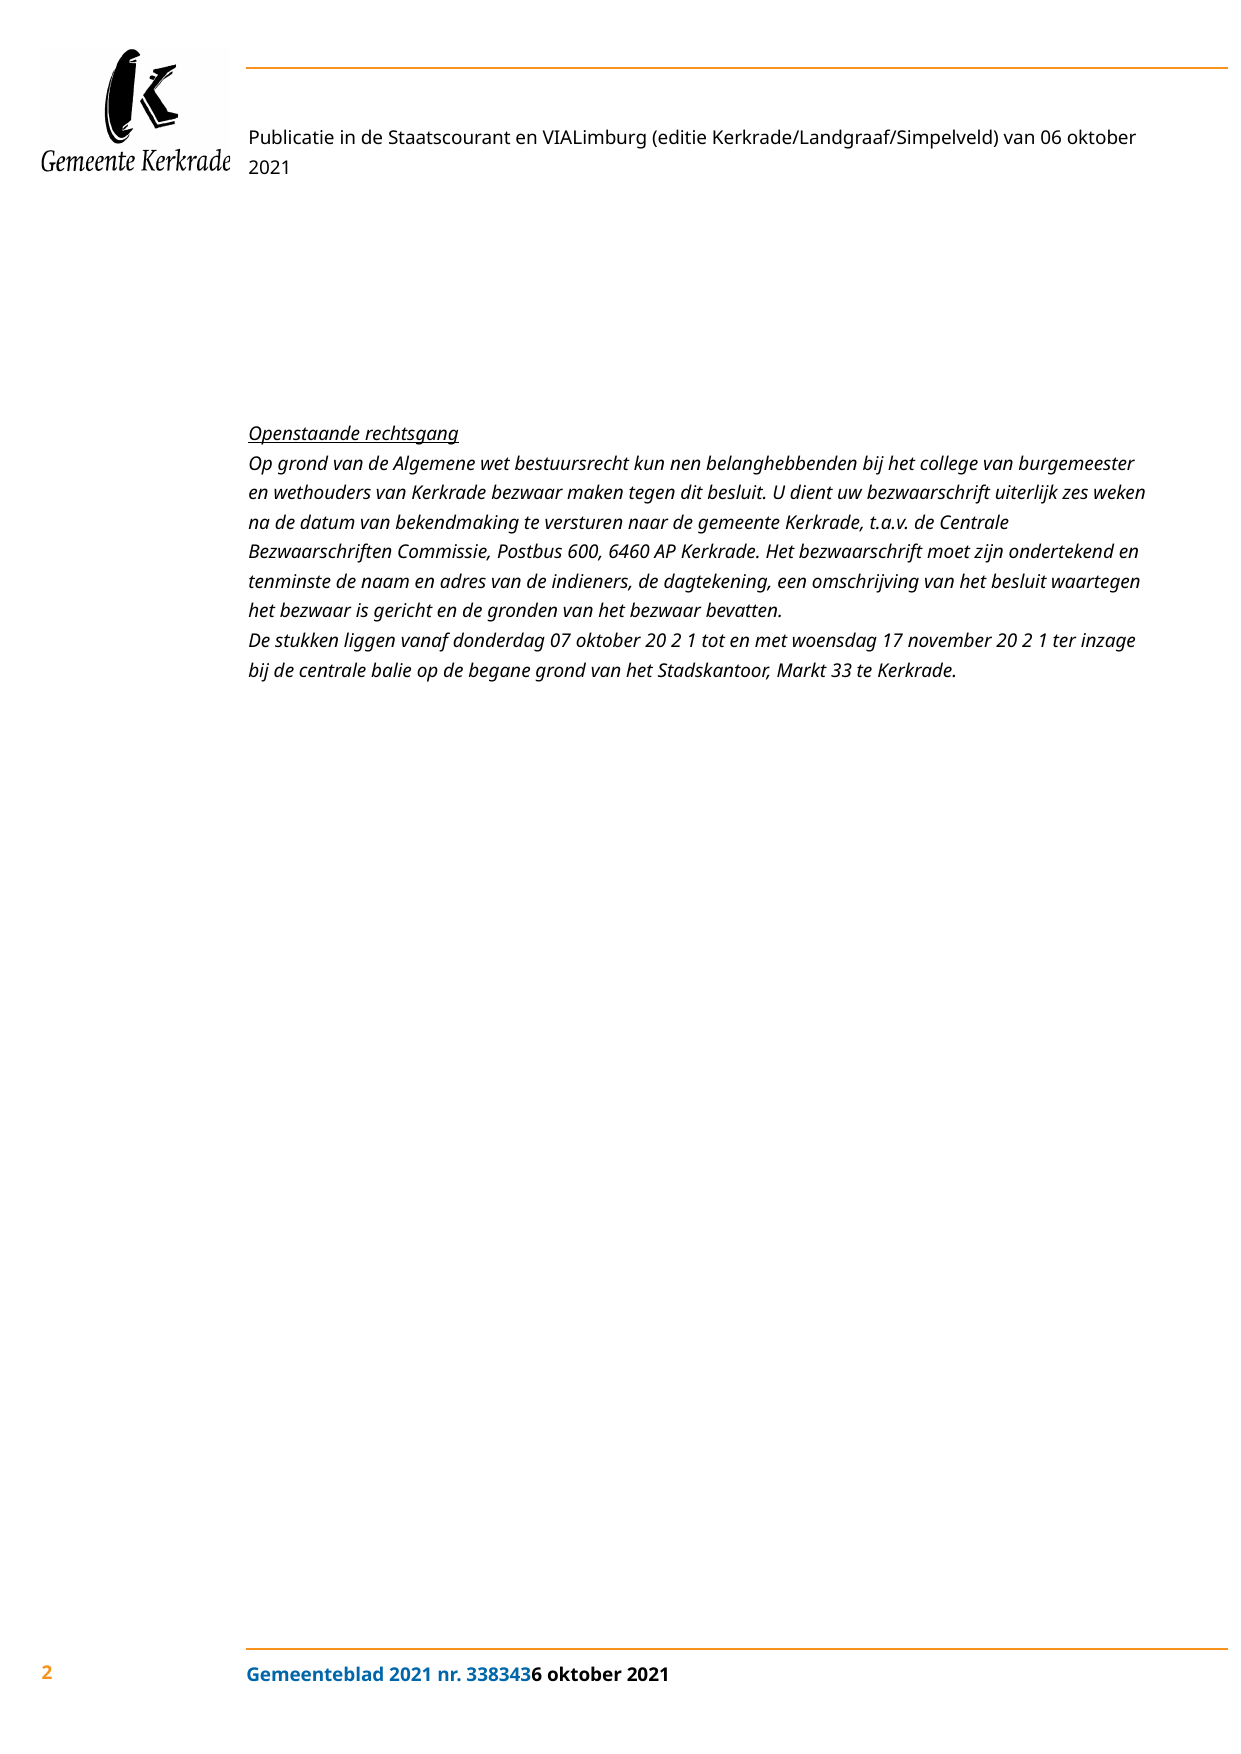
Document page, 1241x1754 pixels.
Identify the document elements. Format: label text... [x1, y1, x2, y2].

text De stukken liggen vanaf donderdag 07 oktober 20 2 1 tot en met woensdag 17 november 20 2 1 ter inzage bij de centrale balie op de begane grond van het Stadskantoor, Markt 33 te Kerkrade. [248, 627, 1152, 683]
text Op grond van de Algemene wet bestuursrecht kun nen belanghebbenden bij het college van burgemeester en wethouders van Kerkrade bezwaar maken tegen dit besluit. U dient uw bezwaarschrift uiterlijk zes weken na de datum van bekendmaking te versturen naar de gemeente Kerkrade, t.a.v. de Centrale Bezwaarschriften Commissie, Postbus 600, 6460 AP Kerkrade. Het bezwaarschrift moet zijn ondertekend en tenminste de naam en adres van de indieners, de dagtekening, een omschrijving van het besluit waartegen het bezwaar is gericht en de gronden van het bezwaar bevatten. [248, 450, 1152, 623]
picture [41, 47, 231, 172]
text Openstaande rechtsgang [248, 420, 1152, 446]
text Publicatie in de Staatscourant en VIALimburg (editie Kerkrade/Landgraaf/Simpelveld) van 06 oktober 2021 [248, 124, 1152, 180]
